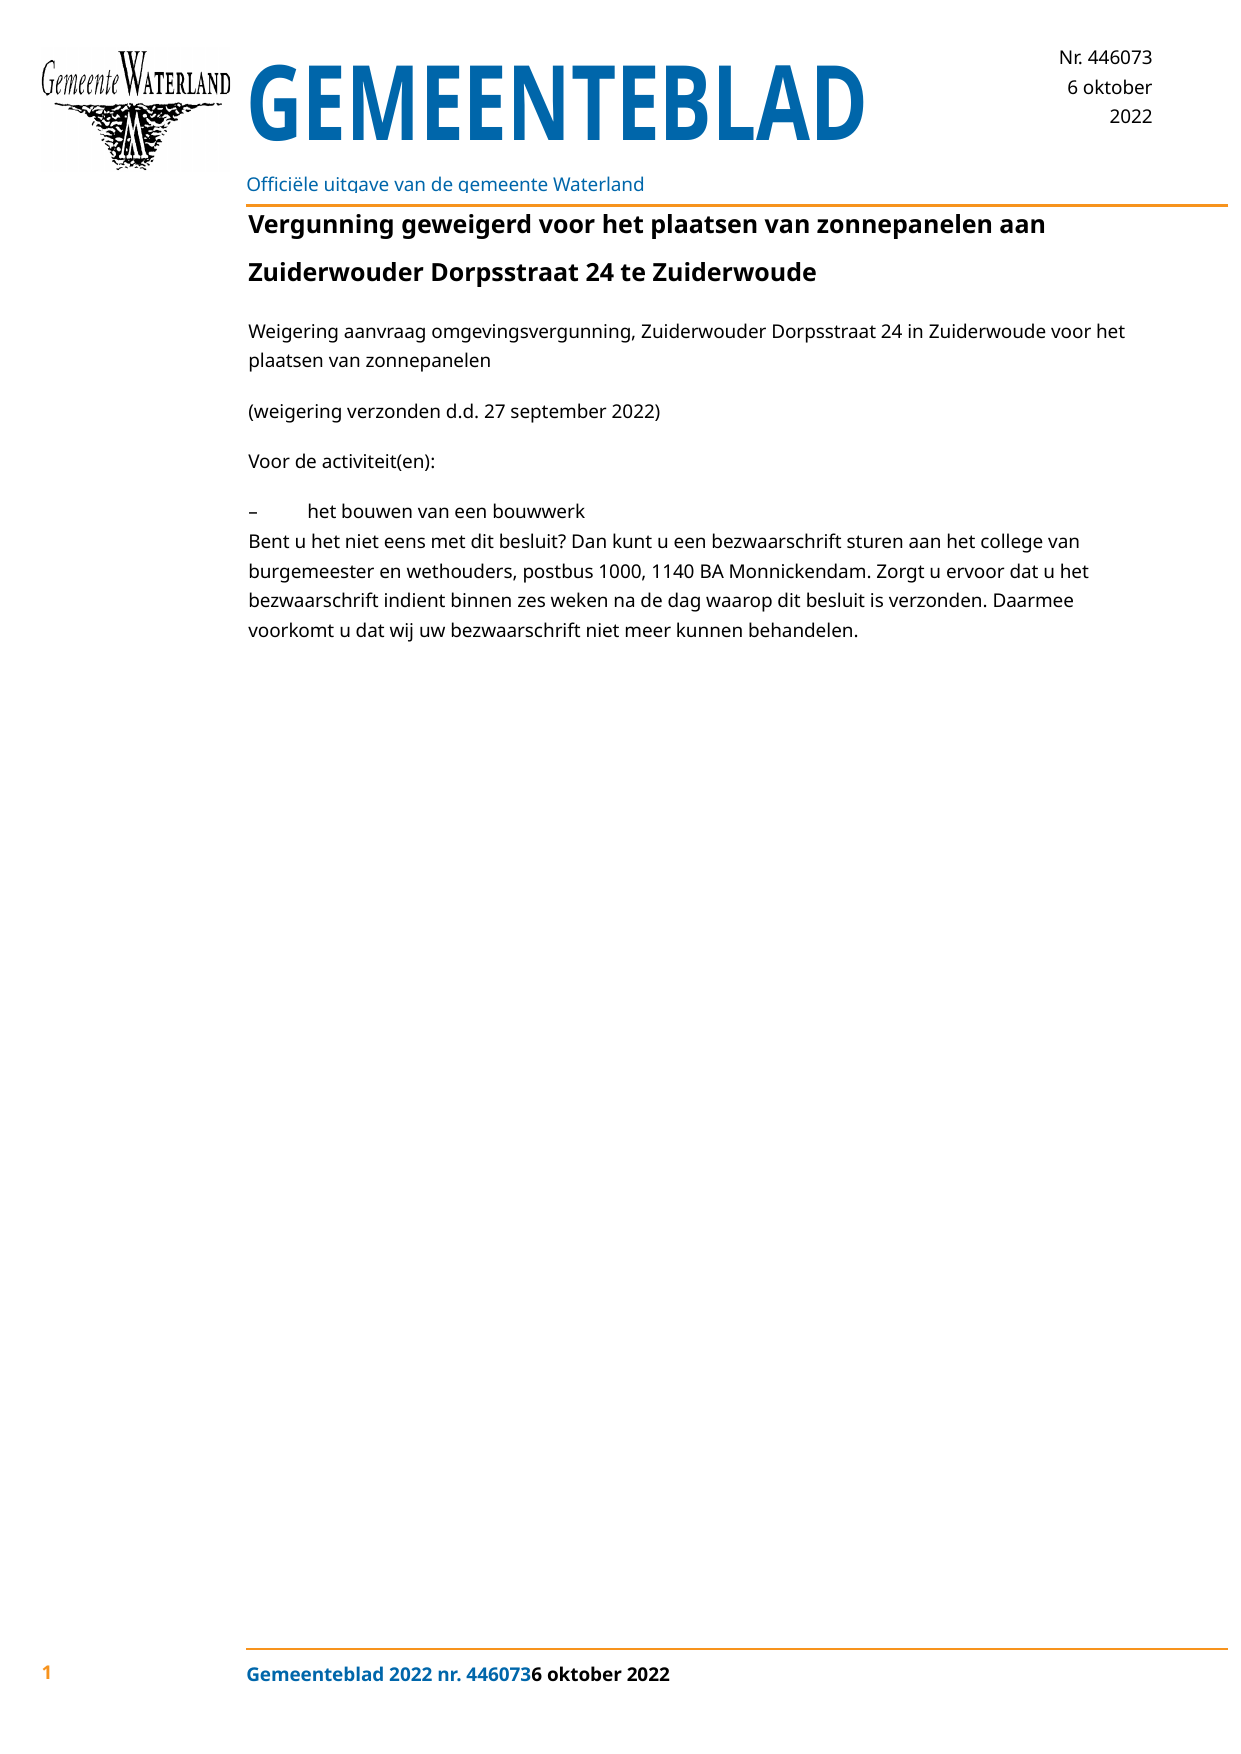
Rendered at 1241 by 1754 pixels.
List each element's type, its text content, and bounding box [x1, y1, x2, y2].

text Voor de activiteit(en): [248, 448, 1152, 474]
text Bent u het niet eens met dit besluit? Dan kunt u een bezwaarschrift sturen aan het college van burgemeester en wethouders, postbus 1000, 1140 BA Monnickendam. Zorgt u ervoor dat u het bezwaarschrift indient binnen zes weken na de dag waarop dit besluit is verzonden. Daarmee voorkomt u dat wij uw bezwaarschrift niet meer kunnen behandelen. [248, 528, 1152, 643]
list het bouwen van een bouwwerk [248, 499, 1152, 524]
text Vergunning geweigerd voor het plaatsen van zonnepanelen aan Zuiderwouder Dorpsstraat 24 te Zuiderwoude [248, 207, 1152, 288]
picture [41, 47, 231, 172]
text Weigering aanvraag omgevingsvergunning, Zuiderwouder Dorpsstraat 24 in Zuiderwoude voor het plaatsen van zonnepanelen [248, 318, 1152, 373]
text (weigering verzonden d.d. 27 september 2022) [248, 398, 1152, 424]
